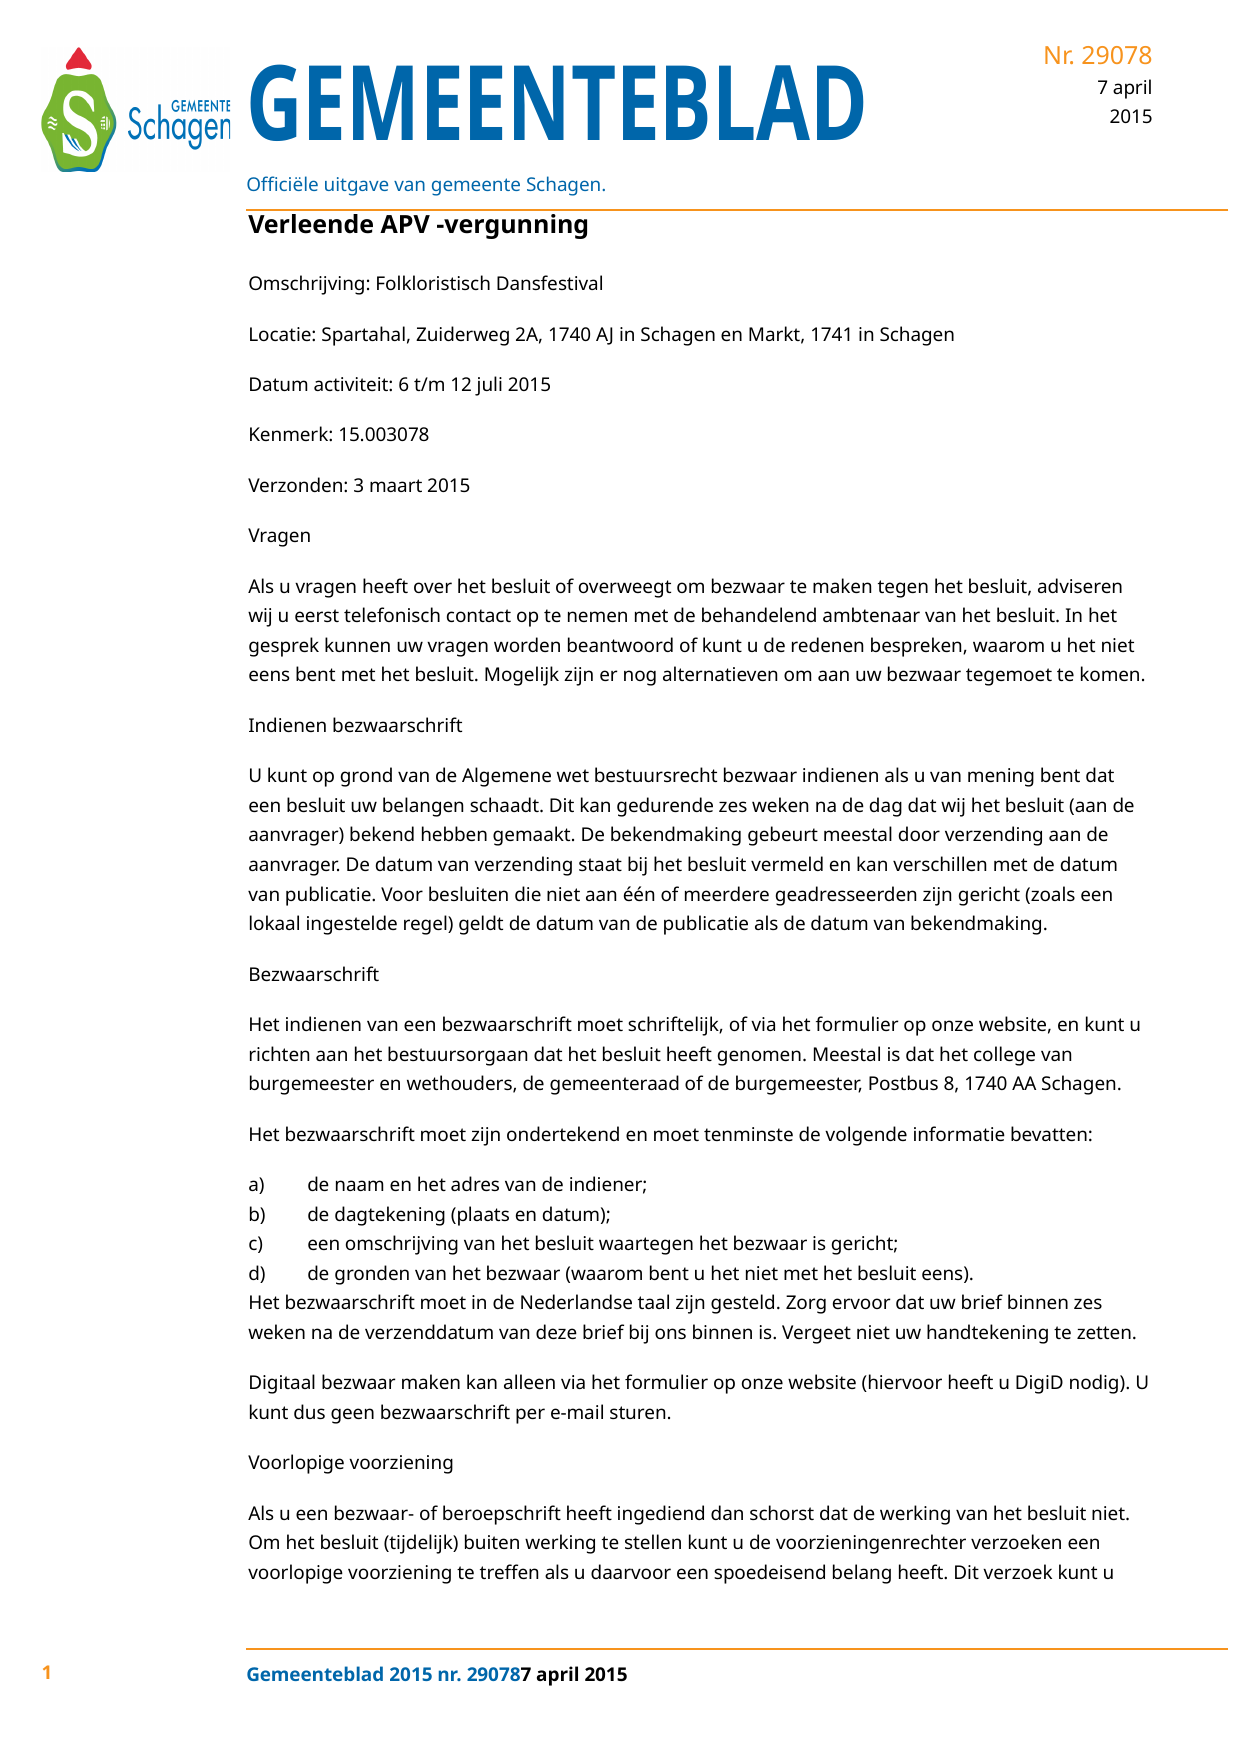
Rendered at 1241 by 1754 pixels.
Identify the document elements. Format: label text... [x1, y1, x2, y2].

text Digitaal bezwaar maken kan alleen via het formulier op onze website (hiervoor heeft u DigiD nodig). U kunt dus geen bezwaarschrift per e-mail sturen. [248, 1369, 1152, 1425]
text Bezwaarschrift [248, 961, 1152, 986]
text Indienen bezwaarschrift [248, 712, 1152, 738]
list een omschrijving van het besluit waartegen het bezwaar is gericht; [248, 1230, 1152, 1256]
text Locatie: Spartahal, Zuiderweg 2A, 1740 AJ in Schagen en Markt, 1741 in Schagen [248, 321, 1152, 346]
text Het bezwaarschrift moet in de Nederlandse taal zijn gesteld. Zorg ervoor dat uw brief binnen zes weken na de verzenddatum van deze brief bij ons binnen is. Vergeet niet uw handtekening te zetten. [248, 1289, 1152, 1345]
text Datum activiteit: 6 t/m 12 juli 2015 [248, 371, 1152, 397]
list de naam en het adres van de indiener; [248, 1171, 1152, 1197]
text Als u vragen heeft over het besluit of overweegt om bezwaar te maken tegen het besluit, adviseren wij u eerst telefonisch contact op te nemen met de behandelend ambtenaar van het besluit. In het gesprek kunnen uw vragen worden beantwoord of kunt u de redenen bespreken, waarom u het niet eens bent met het besluit. Mogelijk zijn er nog alternatieven om aan uw bezwaar tegemoet te komen. [248, 573, 1152, 687]
list de dagtekening (plaats en datum); [248, 1201, 1152, 1226]
text Kenmerk: 15.003078 [248, 422, 1152, 447]
text Verleende APV -vergunning [248, 211, 1152, 241]
text Omschrijving: Folkloristisch Dansfestival [248, 270, 1152, 296]
text Voorlopige voorziening [248, 1449, 1152, 1475]
list de gronden van het bezwaar (waarom bent u het niet met het besluit eens). [248, 1260, 1152, 1286]
text Als u een bezwaar- of beroepschrift heeft ingediend dan schorst dat de werking van het besluit niet. Om het besluit (tijdelijk) buiten werking te stellen kunt u de voorzieningenrechter verzoeken een voorlopige voorziening te treffen als u daarvoor een spoedeisend belang heeft. Dit verzoek kunt u [248, 1500, 1152, 1585]
text Het bezwaarschrift moet zijn ondertekend en moet tenminste de volgende informatie bevatten: [248, 1121, 1152, 1146]
text Het indienen van een bezwaarschrift moet schriftelijk, of via het formulier op onze website, en kunt u richten aan het bestuursorgaan dat het besluit heeft genomen. Meestal is dat het college van burgemeester en wethouders, de gemeenteraad of de burgemeester, Postbus 8, 1740 AA Schagen. [248, 1011, 1152, 1096]
text U kunt op grond van de Algemene wet bestuursrecht bezwaar indienen als u van mening bent dat een besluit uw belangen schaadt. Dit kan gedurende zes weken na de dag dat wij het besluit (aan de aanvrager) bekend hebben gemaakt. De bekendmaking gebeurt meestal door verzending aan de aanvrager. De datum van verzending staat bij het besluit vermeld en kan verschillen met de datum van publicatie. Voor besluiten die niet aan één of meerdere geadresseerden zijn gericht (zoals een lokaal ingestelde regel) geldt de datum van de publicatie als de datum van bekendmaking. [248, 762, 1152, 936]
text Vragen [248, 522, 1152, 548]
text Verzonden: 3 maart 2015 [248, 472, 1152, 498]
picture [41, 47, 231, 172]
